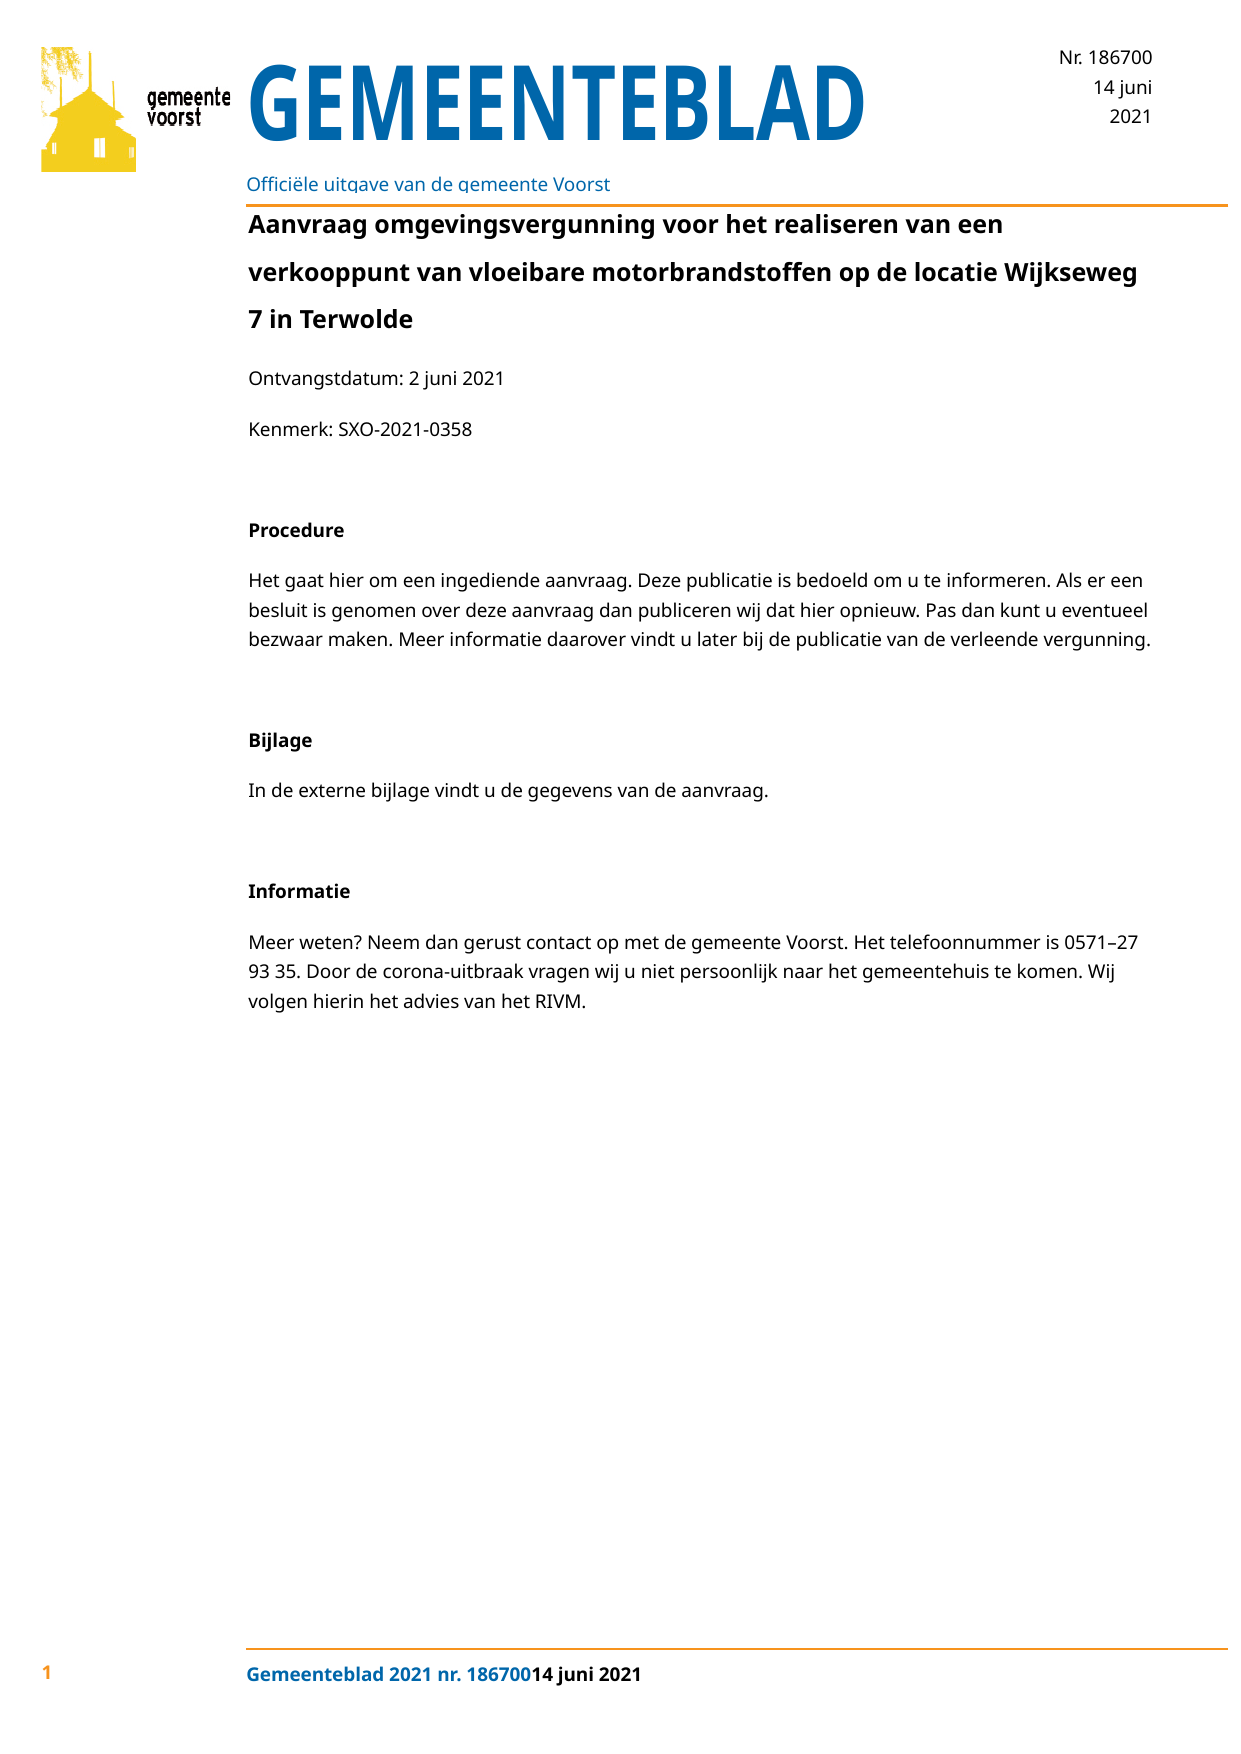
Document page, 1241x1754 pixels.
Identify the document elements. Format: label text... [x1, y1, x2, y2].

text Procedure [248, 517, 1152, 542]
text Meer weten? Neem dan gerust contact op met de gemeente Voorst. Het telefoonnummer is 0571–27 93 35. Door de corona-uitbraak vragen wij u niet persoonlijk naar het gemeentehuis te komen. Wij volgen hierin het advies van het RIVM. [248, 929, 1152, 1014]
text In de externe bijlage vindt u de gegevens van de aanvraag. [248, 778, 1152, 803]
text Bijlage [248, 727, 1152, 753]
text Ontvangstdatum: 2 juni 2021 [248, 366, 1152, 391]
text Informatie [248, 878, 1152, 904]
text Kenmerk: SXO-2021-0358 [248, 416, 1152, 442]
picture [41, 47, 231, 172]
text Aanvraag omgevingsvergunning voor het realiseren van een verkooppunt van vloeibare motorbrandstoffen op de locatie Wijkseweg 7 in Terwolde [248, 207, 1152, 336]
text Het gaat hier om een ingediende aanvraag. Deze publicatie is bedoeld om u te informeren. Als er een besluit is genomen over deze aanvraag dan publiceren wij dat hier opnieuw. Pas dan kunt u eventueel bezwaar maken. Meer informatie daarover vindt u later bij de publicatie van de verleende vergunning. [248, 567, 1152, 652]
